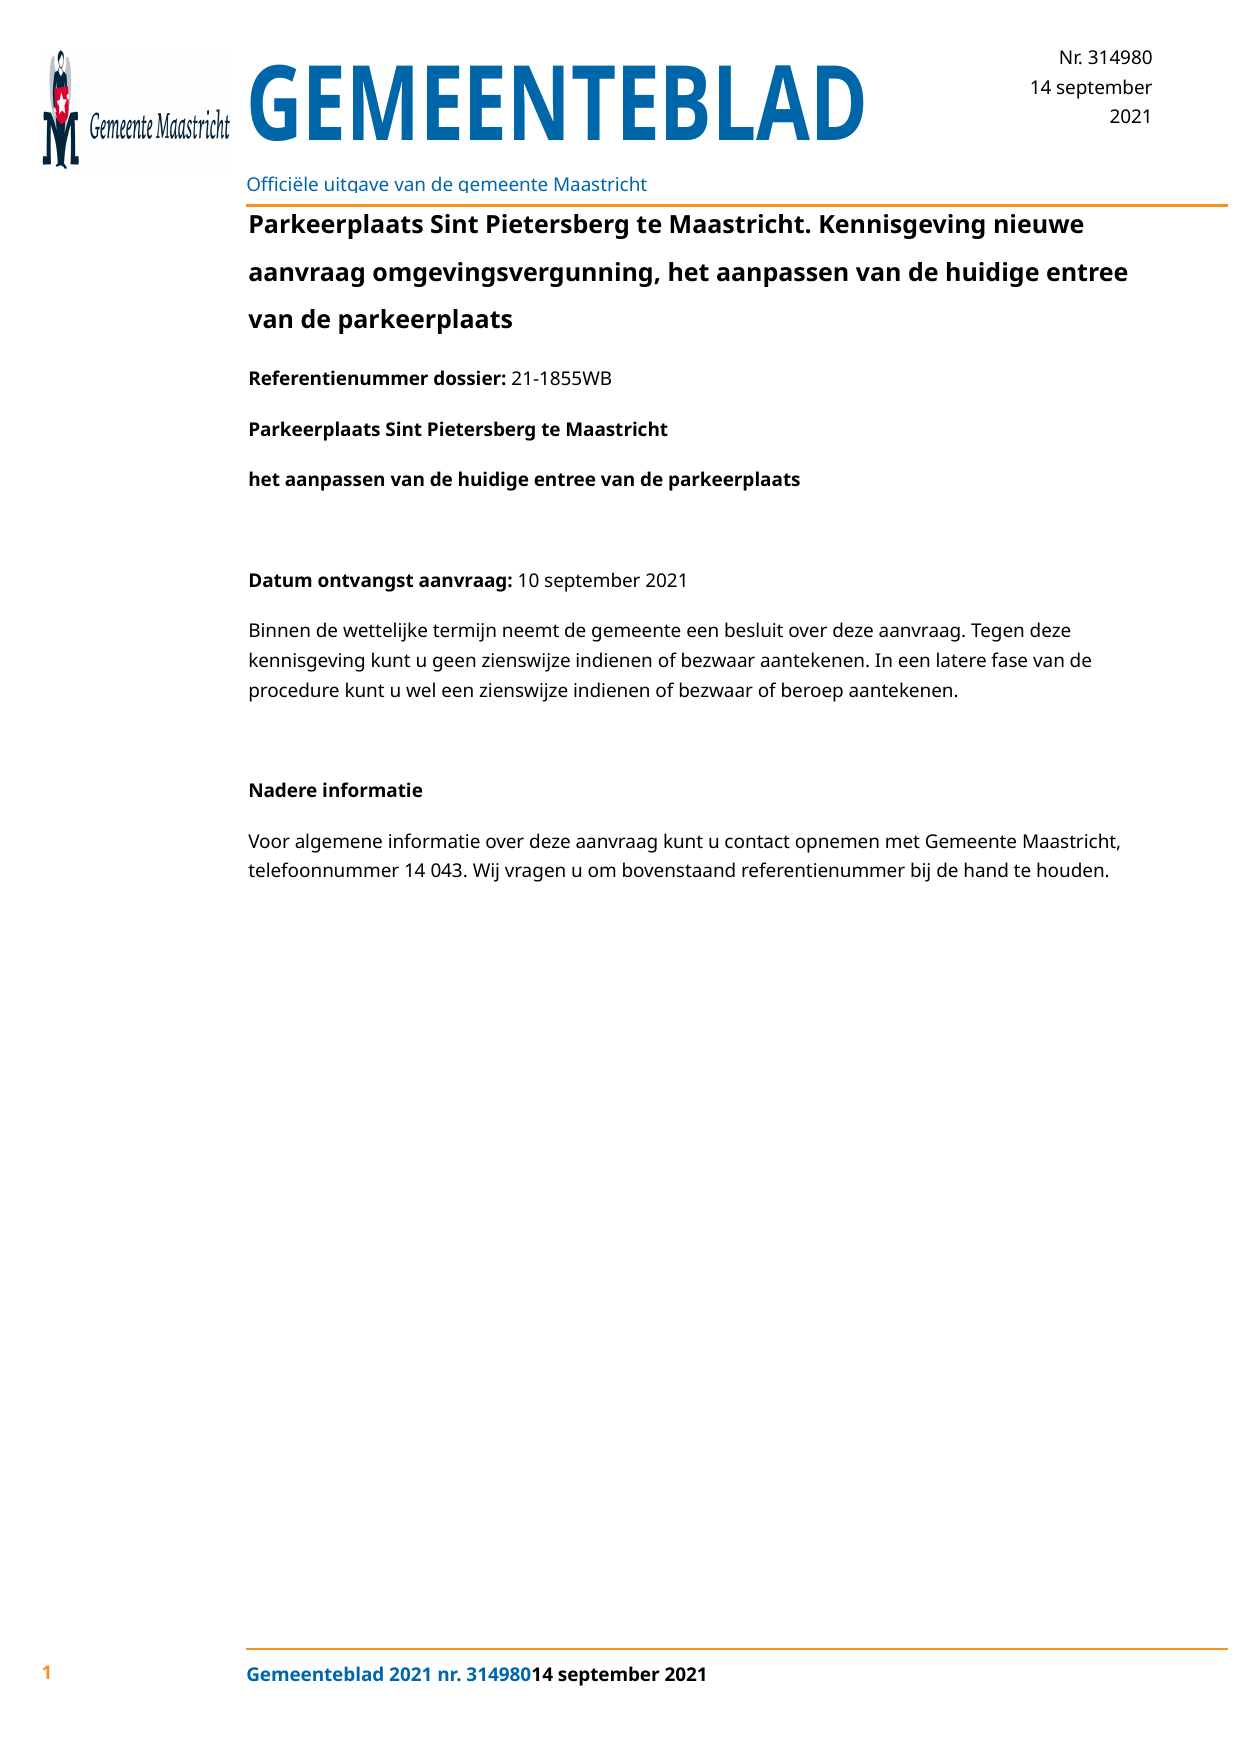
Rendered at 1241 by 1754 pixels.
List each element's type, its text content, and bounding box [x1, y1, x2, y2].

picture [41, 47, 231, 172]
text Parkeerplaats Sint Pietersberg te Maastricht [248, 416, 1152, 442]
text het aanpassen van de huidige entree van de parkeerplaats [248, 466, 1152, 492]
text Binnen de wettelijke termijn neemt de gemeente een besluit over deze aanvraag. Tegen deze kennisgeving kunt u geen zienswijze indienen of bezwaar aantekenen. In een latere fase van de procedure kunt u wel een zienswijze indienen of bezwaar of beroep aantekenen. [248, 618, 1152, 702]
text Referentienummer dossier: 21-1855WB [248, 366, 1152, 391]
text Parkeerplaats Sint Pietersberg te Maastricht. Kennisgeving nieuwe aanvraag omgevingsvergunning, het aanpassen van de huidige entree van de parkeerplaats [248, 207, 1152, 336]
text Nadere informatie [248, 778, 1152, 803]
text Datum ontvangst aanvraag: 10 september 2021 [248, 567, 1152, 593]
text Voor algemene informatie over deze aanvraag kunt u contact opnemen met Gemeente Maastricht, telefoonnummer 14 043. Wij vragen u om bovenstaand referentienummer bij de hand te houden. [248, 828, 1152, 883]
